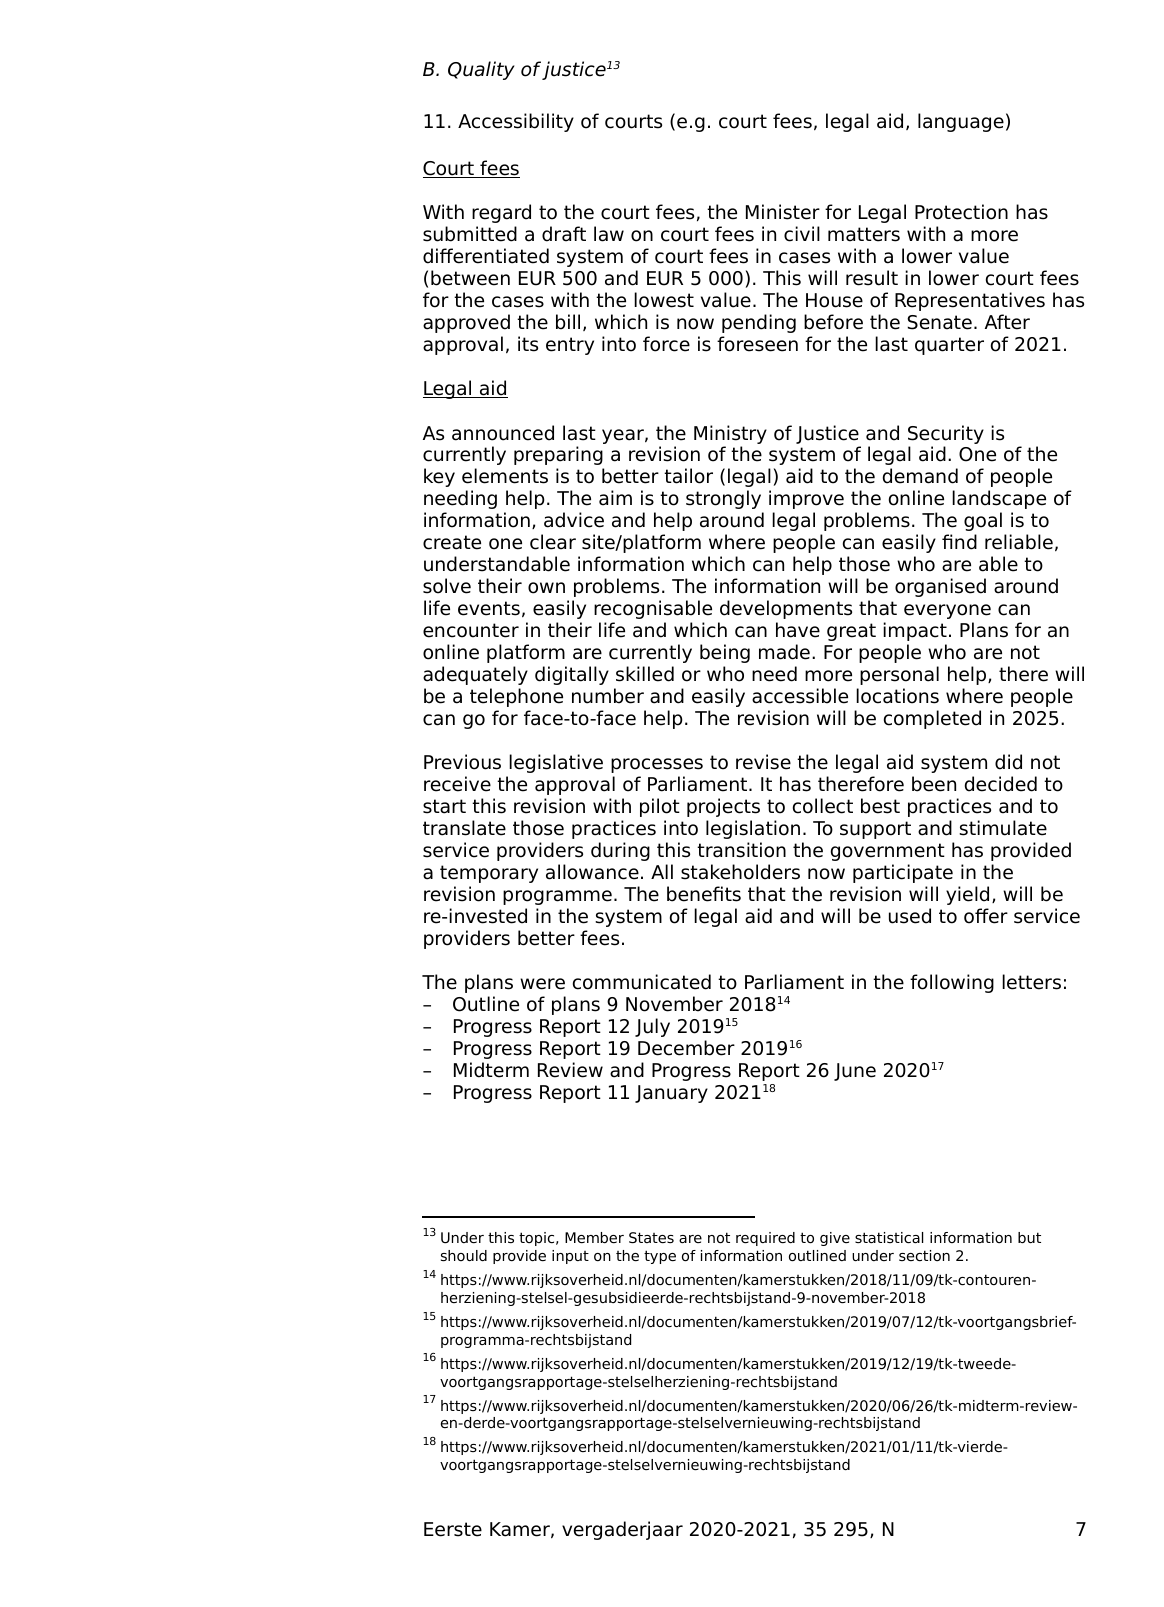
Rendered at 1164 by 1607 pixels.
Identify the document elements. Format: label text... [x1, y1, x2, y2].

subtitle 11. Accessibility of courts (e.g. court fees, legal aid, language) [422, 111, 1087, 133]
text As announced last year, the Ministry of Justice and Security is currently preparing a revision of the system of legal aid. One of the key elements is to better tailor (legal) aid to the demand of people needing help. The aim is to strongly improve the online landscape of information, advice and help around legal problems. The goal is to create one clear site/platform where people can easily find reliable, understandable information which can help those who are able to solve their own problems. The information will be organised around life events, easily recognisable developments that everyone can encounter in their life and which can have great impact. Plans for an online platform are currently being made. For people who are not adequately digitally skilled or who need more personal help, there will be a telephone number and easily accessible locations where people can go for face-to-face help. The revision will be completed in 2025. [422, 422, 1087, 730]
text https://www.rijksoverheid.nl/documenten/kamerstukken/2018/11/09/tk-contouren-herziening-stelsel-gesubsidieerde-rechtsbijstand-9-november-2018 [422, 1268, 1087, 1307]
text – Outline of plans 9 November 2018 [422, 994, 1087, 1016]
text https://www.rijksoverheid.nl/documenten/kamerstukken/2021/01/11/tk-vierde-voortgangsrapportage-stelselvernieuwing-rechtsbijstand [422, 1435, 1087, 1474]
text – Progress Report 11 January 2021 [422, 1082, 1087, 1104]
text – Progress Report 19 December 2019 [422, 1038, 1087, 1060]
text https://www.rijksoverheid.nl/documenten/kamerstukken/2020/06/26/tk-midterm-review-en-derde-voortgangsrapportage-stelselvernieuwing-rechtsbijstand [422, 1393, 1087, 1432]
subtitle Legal aid [422, 378, 1087, 400]
text Previous legislative processes to revise the legal aid system did not receive the approval of Parliament. It has therefore been decided to start this revision with pilot projects to collect best practices and to translate those practices into legislation. To support and stimulate service providers during this transition the government has provided a temporary allowance. All stakeholders now participate in the revision programme. The benefits that the revision will yield, will be re-invested in the system of legal aid and will be used to offer service providers better fees. [422, 752, 1087, 950]
text – Midterm Review and Progress Report 26 June 2020 [422, 1060, 1087, 1082]
text – Progress Report 12 July 2019 [422, 1016, 1087, 1038]
subtitle Court fees [422, 158, 1087, 180]
text https://www.rijksoverheid.nl/documenten/kamerstukken/2019/07/12/tk-voortgangsbrief-programma-rechtsbijstand [422, 1310, 1087, 1349]
text The plans were communicated to Parliament in the following letters: [422, 972, 1087, 994]
text https://www.rijksoverheid.nl/documenten/kamerstukken/2019/12/19/tk-tweede-voortgangsrapportage-stelselherziening-rechtsbijstand [422, 1352, 1087, 1391]
text Under this topic, Member States are not required to give statistical information but should provide input on the type of information outlined under section 2. [422, 1226, 1087, 1265]
subtitle B. Quality of justice [422, 59, 1087, 81]
text With regard to the court fees, the Minister for Legal Protection has submitted a draft law on court fees in civil matters with a more differentiated system of court fees in cases with a lower value (between EUR 500 and EUR 5 000). This will result in lower court fees for the cases with the lowest value. The House of Representatives has approved the bill, which is now pending before the Senate. After approval, its entry into force is foreseen for the last quarter of 2021. [422, 202, 1087, 356]
